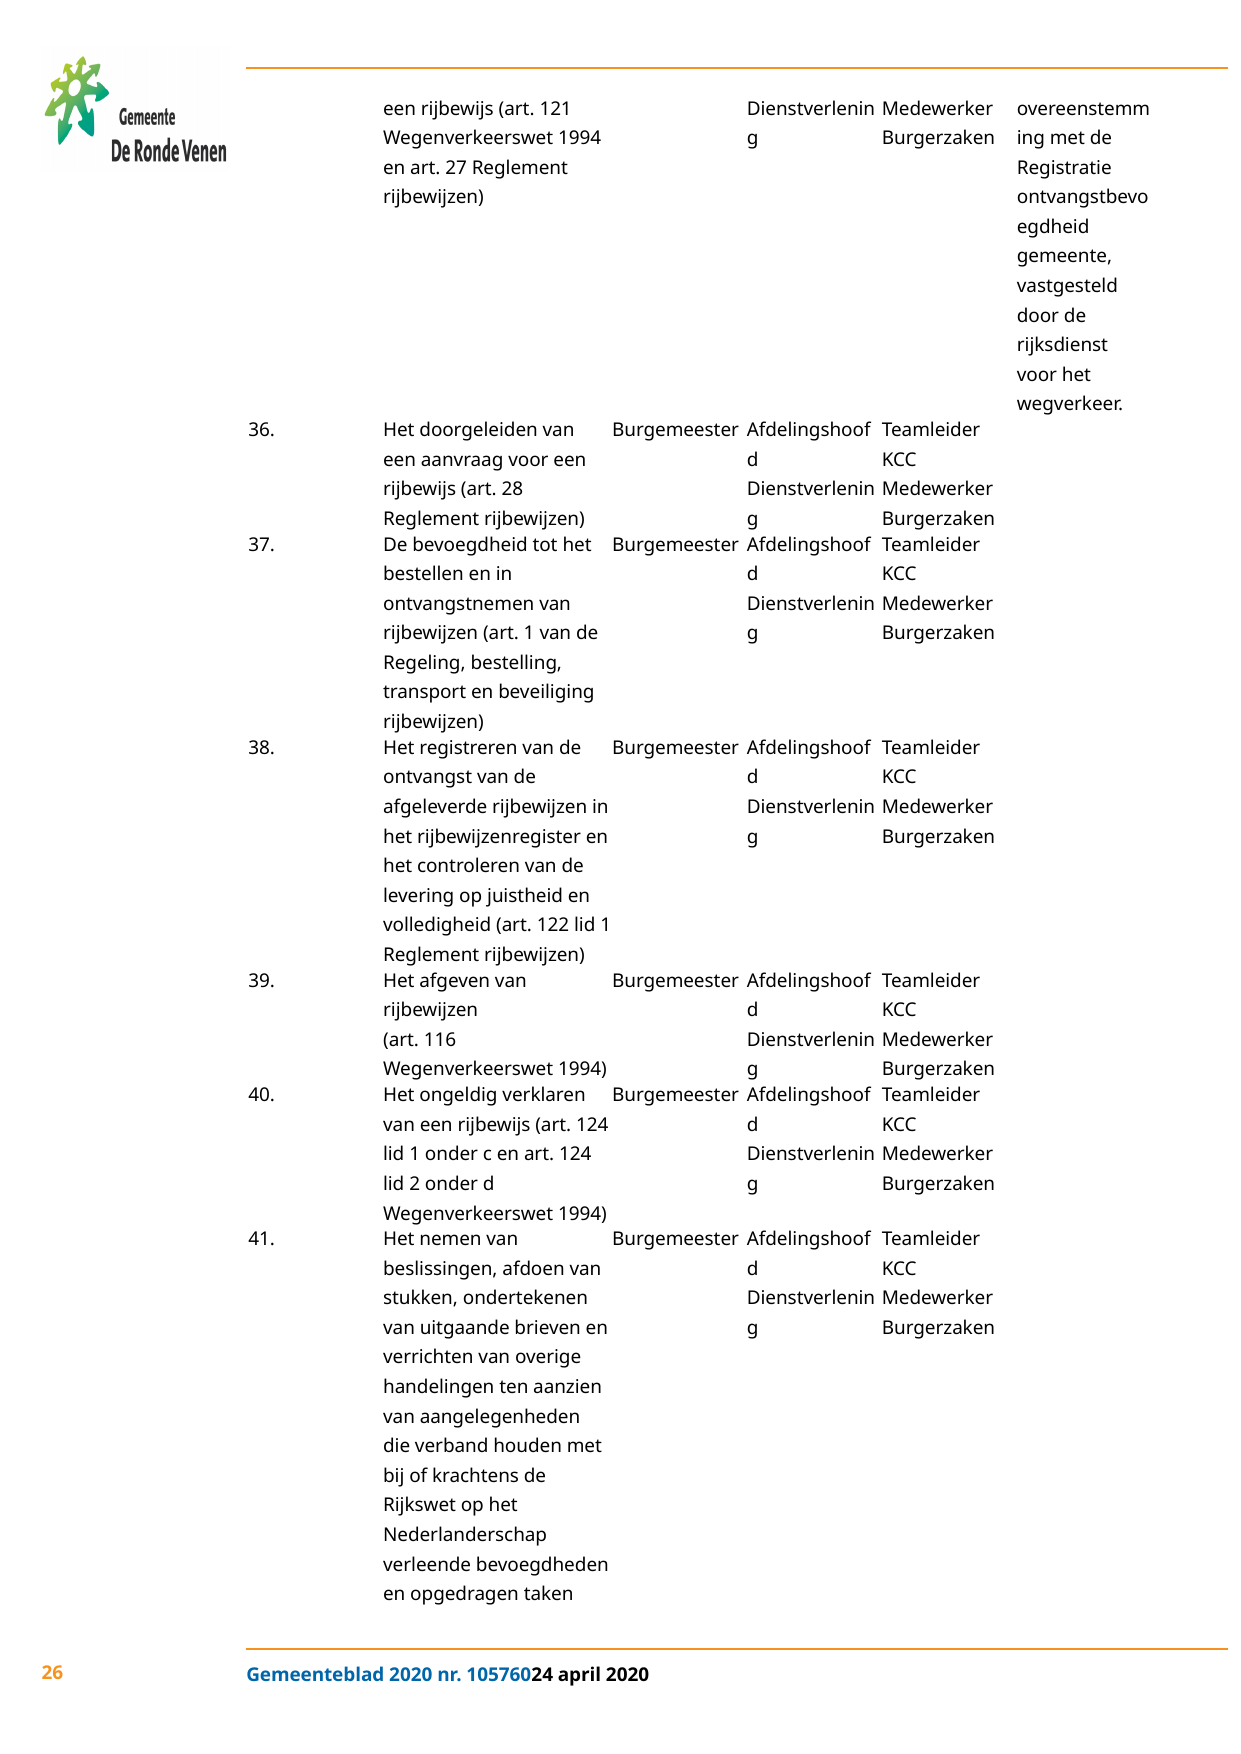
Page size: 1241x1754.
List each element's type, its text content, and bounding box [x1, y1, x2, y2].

table_cell Afdelingshoofd Dienstverlening [747, 531, 882, 734]
table_cell Teamleider KCC Medewerker Burgerzaken [882, 1081, 1017, 1225]
table_cell Burgemeester [612, 1225, 747, 1606]
table_cell 39. [248, 967, 383, 1081]
table_cell 41. [248, 1225, 383, 1606]
table_cell Teamleider KCC Medewerker Burgerzaken [882, 416, 1017, 531]
picture [41, 47, 231, 172]
table_cell [612, 95, 747, 416]
table_cell De bevoegdheid tot het bestellen en in ontvangstnemen van rijbewijzen (art. 1 van de Regeling, bestelling, transport en beveiliging rijbewijzen) [383, 531, 612, 734]
table_cell Dienstverlening [747, 95, 882, 416]
table_cell Het afgeven van rijbewijzen (art. 116 Wegenverkeerswet 1994) [383, 967, 612, 1081]
table_cell Burgemeester [612, 1081, 747, 1225]
table_cell Het doorgeleiden van een aanvraag voor een rijbewijs (art. 28 Reglement rijbewijzen) [383, 416, 612, 531]
table_cell Teamleider KCC Medewerker Burgerzaken [882, 734, 1017, 967]
table_cell 40. [248, 1081, 383, 1225]
table_cell Teamleider KCC Medewerker Burgerzaken [882, 967, 1017, 1081]
table_cell [1017, 734, 1152, 967]
table_cell [1017, 531, 1152, 734]
table_cell Afdelingshoofd Dienstverlening [747, 416, 882, 531]
table_cell een rijbewijs (art. 121 Wegenverkeerswet 1994 en art. 27 Reglement rijbewijzen) [383, 95, 612, 416]
table_cell Afdelingshoofd Dienstverlening [747, 1225, 882, 1606]
table_cell overeenstemming met de Registratie ontvangstbevoegdheid gemeente, vastgesteld door de rijksdienst voor het wegverkeer. [1017, 95, 1152, 416]
table_cell Medewerker Burgerzaken [882, 95, 1017, 416]
table_cell Teamleider KCC Medewerker Burgerzaken [882, 531, 1017, 734]
table_cell [1017, 1225, 1152, 1606]
table_cell 36. [248, 416, 383, 531]
table_cell [1017, 1081, 1152, 1225]
table_cell [1017, 416, 1152, 531]
table_cell Afdelingshoofd Dienstverlening [747, 734, 882, 967]
table_cell [248, 95, 383, 416]
table_cell Het ongeldig verklaren van een rijbewijs (art. 124 lid 1 onder c en art. 124 lid 2 onder d Wegenverkeerswet 1994) [383, 1081, 612, 1225]
table_cell Burgemeester [612, 416, 747, 531]
table_cell [1017, 967, 1152, 1081]
table_cell Afdelingshoofd Dienstverlening [747, 967, 882, 1081]
table_cell Teamleider KCC Medewerker Burgerzaken [882, 1225, 1017, 1606]
table_cell 38. [248, 734, 383, 967]
table_cell Het nemen van beslissingen, afdoen van stukken, ondertekenen van uitgaande brieven en verrichten van overige handelingen ten aanzien van aangelegenheden die verband houden met bij of krachtens de Rijkswet op het Nederlanderschap verleende bevoegdheden en opgedragen taken [383, 1225, 612, 1606]
table_cell Burgemeester [612, 531, 747, 734]
table_cell Burgemeester [612, 734, 747, 967]
table_cell Burgemeester [612, 967, 747, 1081]
table_cell Het registreren van de ontvangst van de afgeleverde rijbewijzen in het rijbewijzenregister en het controleren van de levering op juistheid en volledigheid (art. 122 lid 1 Reglement rijbewijzen) [383, 734, 612, 967]
table_cell 37. [248, 531, 383, 734]
table_cell Afdelingshoofd Dienstverlening [747, 1081, 882, 1225]
